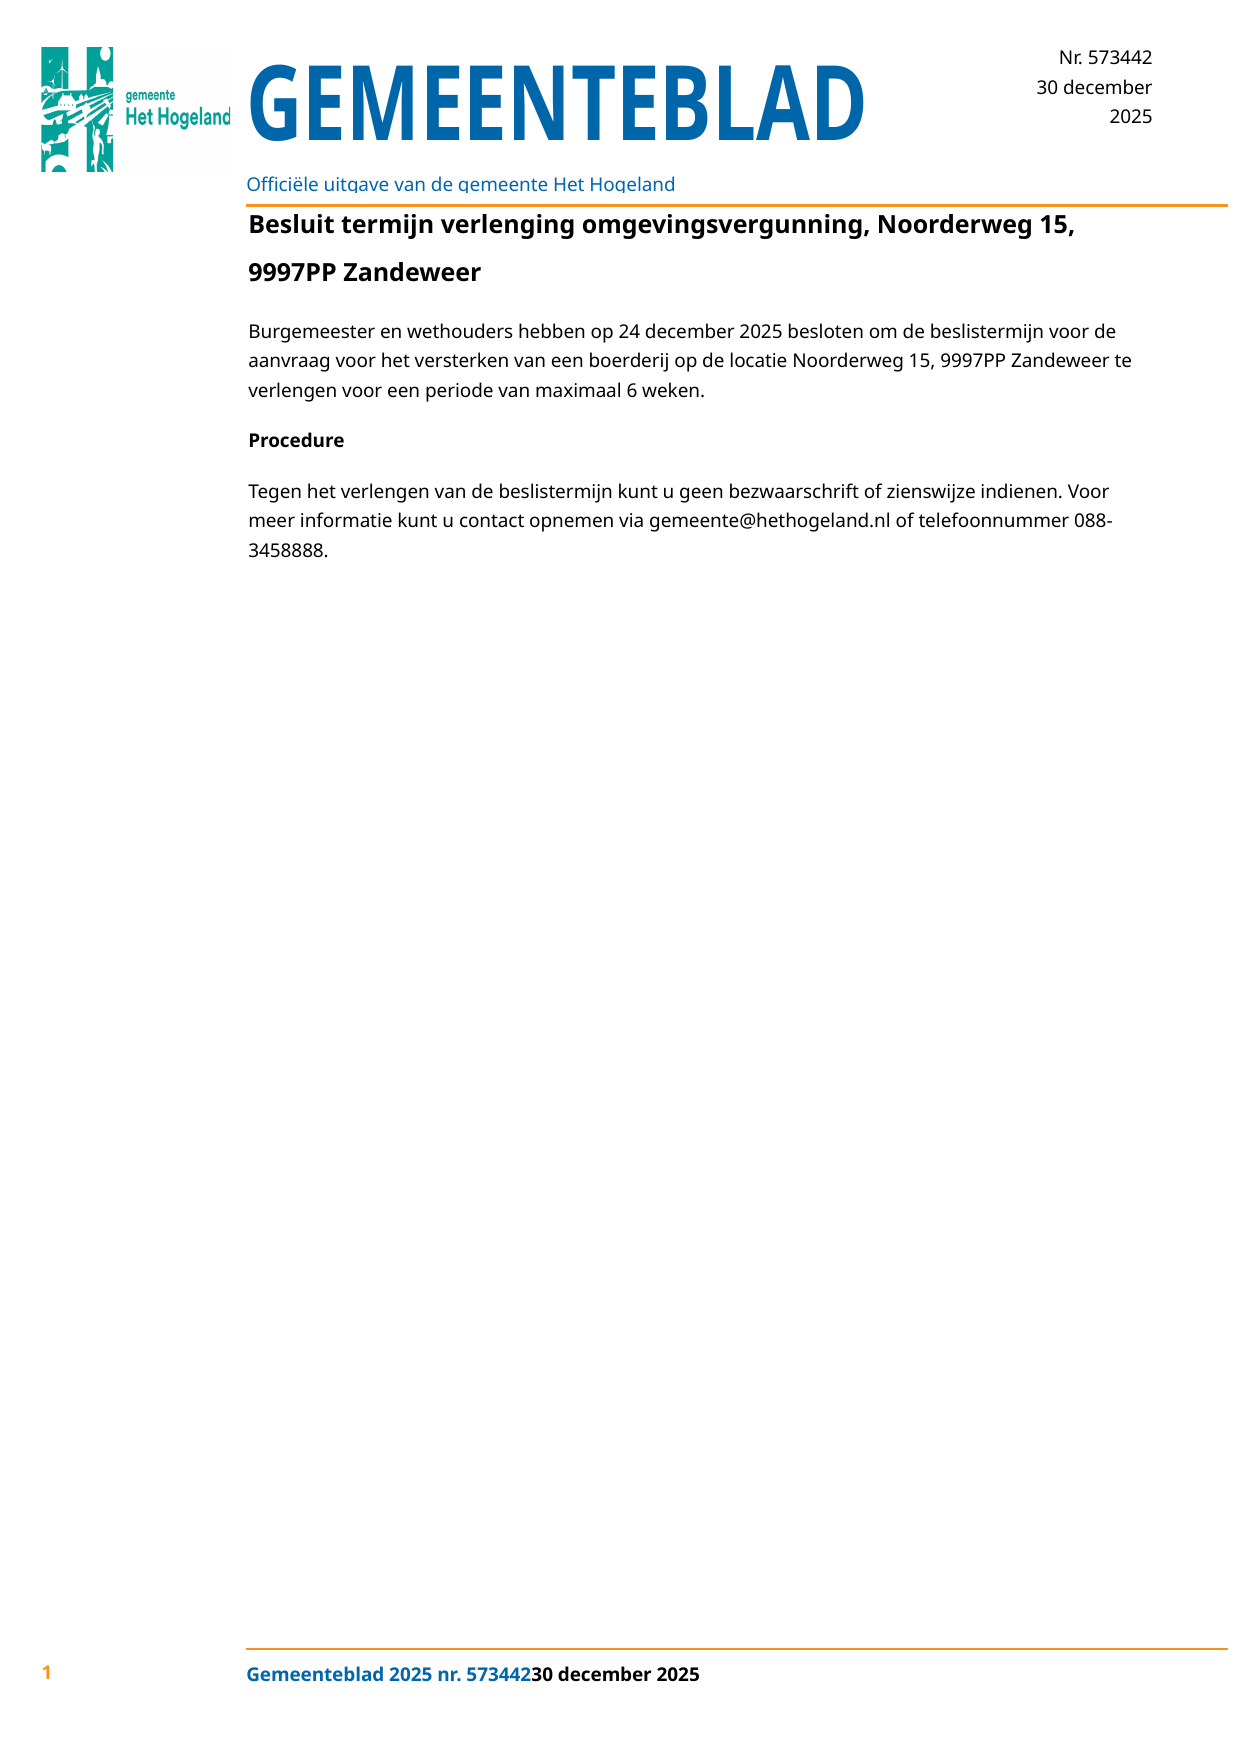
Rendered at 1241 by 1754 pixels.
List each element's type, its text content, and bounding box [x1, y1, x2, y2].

text Procedure [248, 427, 1152, 453]
text Tegen het verlengen van de beslistermijn kunt u geen bezwaarschrift of zienswijze indienen. Voor meer informatie kunt u contact opnemen via gemeente@hethogeland.nl of telefoonnummer 088-3458888. [248, 478, 1152, 563]
text Besluit termijn verlenging omgevingsvergunning, Noorderweg 15, 9997PP Zandeweer [248, 207, 1152, 288]
picture [41, 47, 231, 172]
text Burgemeester en wethouders hebben op 24 december 2025 besloten om de beslistermijn voor de aanvraag voor het versterken van een boerderij op de locatie Noorderweg 15, 9997PP Zandeweer te verlengen voor een periode van maximaal 6 weken. [248, 318, 1152, 403]
